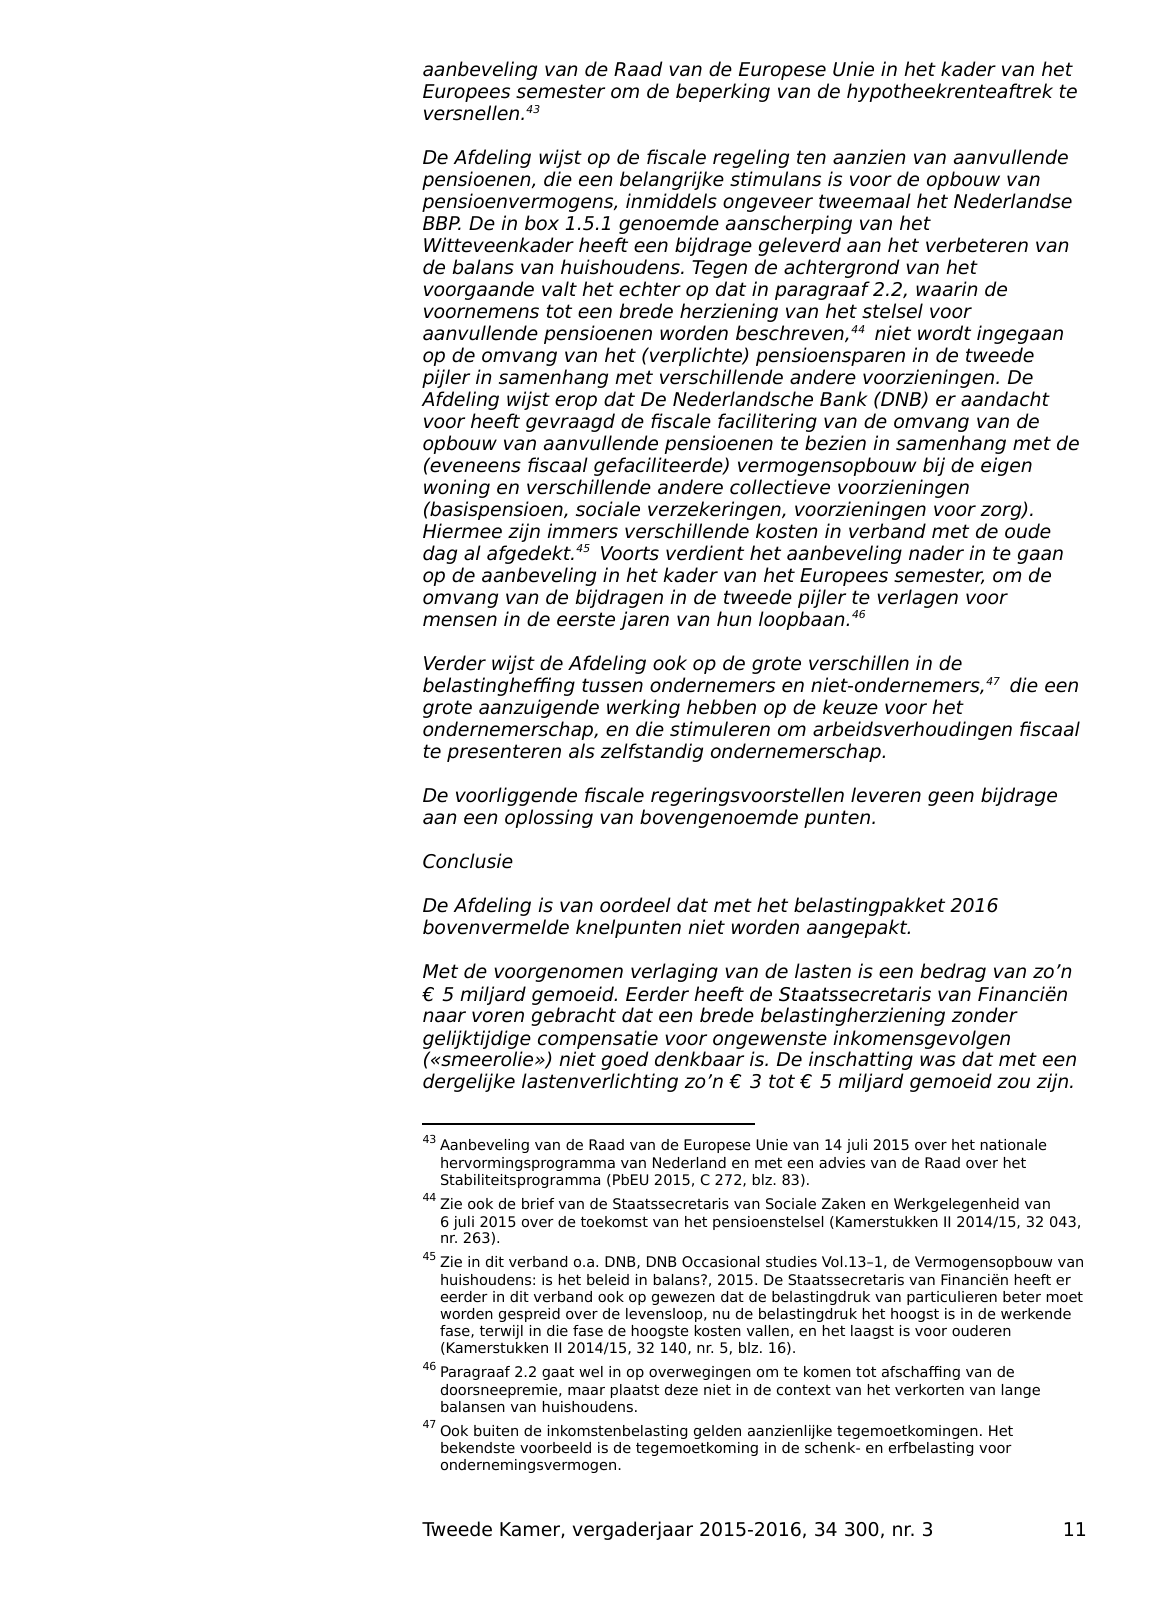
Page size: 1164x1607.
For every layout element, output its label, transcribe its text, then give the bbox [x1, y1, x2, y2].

text Aanbeveling van de Raad van de Europese Unie van 14 juli 2015 over het nationale hervormingsprogramma van Nederland en met een advies van de Raad over het Stabiliteitsprogramma (PbEU 2015, C 272, blz. 83). [422, 1133, 1087, 1189]
text Verder wijst de Afdeling ook op de grote verschillen in de belastingheffing tussen ondernemers en niet-ondernemers, die een grote aanzuigende werking hebben op de keuze voor het ondernemerschap, en die stimuleren om arbeidsverhoudingen fiscaal te presenteren als zelfstandig ondernemerschap. [422, 653, 1087, 763]
text Zie in dit verband o.a. DNB, DNB Occasional studies Vol.13–1, de Vermogensopbouw van huishoudens: is het beleid in balans?, 2015. De Staatssecretaris van Financiën heeft er eerder in dit verband ook op gewezen dat de belastingdruk van particulieren beter moet worden gespreid over de levensloop, nu de belastingdruk het hoogst is in de werkende fase, terwijl in die fase de hoogste kosten vallen, en het laagst is voor ouderen (Kamerstukken II 2014/15, 32 140, nr. 5, blz. 16). [422, 1250, 1087, 1357]
text Met de voorgenomen verlaging van de lasten is een bedrag van zo’n € 5 miljard gemoeid. Eerder heeft de Staatssecretaris van Financiën naar voren gebracht dat een brede belastingherziening zonder gelijktijdige compensatie voor ongewenste inkomensgevolgen («smeerolie») niet goed denkbaar is. De inschatting was dat met een dergelijke lastenverlichting zo’n € 3 tot € 5 miljard gemoeid zou zijn. [422, 961, 1087, 1093]
text Ook buiten de inkomstenbelasting gelden aanzienlijke tegemoetkomingen. Het bekendste voorbeeld is de tegemoetkoming in de schenk- en erfbelasting voor ondernemingsvermogen. [422, 1418, 1087, 1474]
text De Afdeling is van oordeel dat met het belastingpakket 2016 bovenvermelde knelpunten niet worden aangepakt. [422, 895, 1087, 939]
text De voorliggende fiscale regeringsvoorstellen leveren geen bijdrage aan een oplossing van bovengenoemde punten. [422, 785, 1087, 829]
text Paragraaf 2.2 gaat wel in op overwegingen om te komen tot afschaffing van de doorsneepremie, maar plaatst deze niet in de context van het verkorten van lange balansen van huishoudens. [422, 1360, 1087, 1416]
text De Afdeling wijst op de fiscale regeling ten aanzien van aanvullende pensioenen, die een belangrijke stimulans is voor de opbouw van pensioenvermogens, inmiddels ongeveer tweemaal het Nederlandse BBP. De in box 1.5.1 genoemde aanscherping van het Witteveenkader heeft een bijdrage geleverd aan het verbeteren van de balans van huishoudens. Tegen de achtergrond van het voorgaande valt het echter op dat in paragraaf 2.2, waarin de voornemens tot een brede herziening van het stelsel voor aanvullende pensioenen worden beschreven, niet wordt ingegaan op de omvang van het (verplichte) pensioensparen in de tweede pijler in samenhang met verschillende andere voorzieningen. De Afdeling wijst erop dat De Nederlandsche Bank (DNB) er aandacht voor heeft gevraagd de fiscale facilitering van de omvang van de opbouw van aanvullende pensioenen te bezien in samenhang met de (eveneens fiscaal gefaciliteerde) vermogensopbouw bij de eigen woning en verschillende andere collectieve voorzieningen (basispensioen, sociale verzekeringen, voorzieningen voor zorg). Hiermee zijn immers verschillende kosten in verband met de oude dag al afgedekt. Voorts verdient het aanbeveling nader in te gaan op de aanbeveling in het kader van het Europees semester, om de omvang van de bijdragen in de tweede pijler te verlagen voor mensen in de eerste jaren van hun loopbaan. [422, 147, 1087, 631]
text aanbeveling van de Raad van de Europese Unie in het kader van het Europees semester om de beperking van de hypotheekrenteaftrek te versnellen. [422, 59, 1087, 125]
text Zie ook de brief van de Staatssecretaris van Sociale Zaken en Werkgelegenheid van 6 juli 2015 over de toekomst van het pensioenstelsel (Kamerstukken II 2014/15, 32 043, nr. 263). [422, 1192, 1087, 1247]
subtitle Conclusie [422, 851, 1087, 873]
